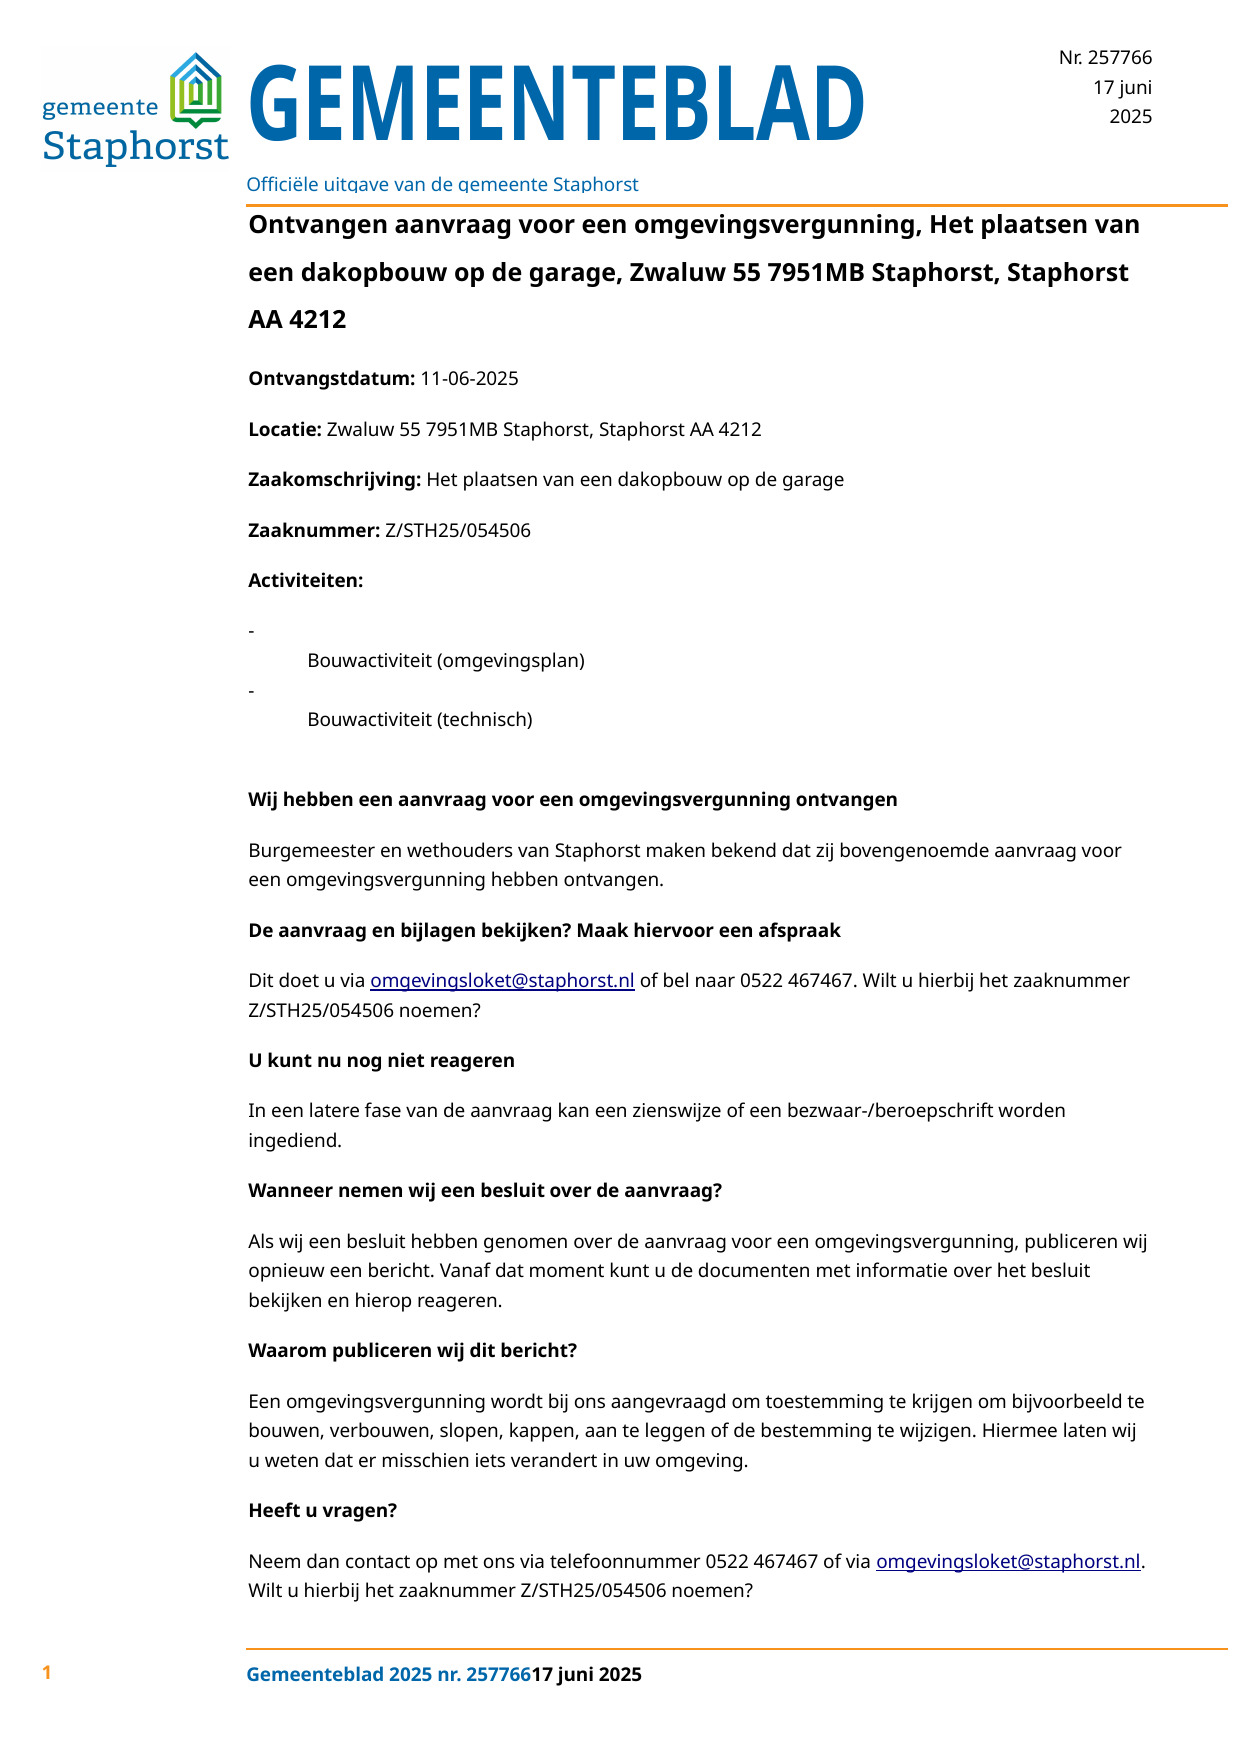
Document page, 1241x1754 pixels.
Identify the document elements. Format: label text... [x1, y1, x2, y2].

text Ontvangen aanvraag voor een omgevingsvergunning, Het plaatsen van een dakopbouw op de garage, Zwaluw 55 7951MB Staphorst, Staphorst AA 4212 [248, 207, 1152, 336]
text In een latere fase van de aanvraag kan een zienswijze of een bezwaar-/beroepschrift worden ingediend. [248, 1098, 1152, 1153]
text Dit doet u via omgevingsloket@staphorst.nl of bel naar 0522 467467. Wilt u hierbij het zaaknummer Z/STH25/054506 noemen? [248, 967, 1152, 1022]
text U kunt nu nog niet reageren [248, 1047, 1152, 1073]
text Neem dan contact op met ons via telefoonnummer 0522 467467 of via omgevingsloket@staphorst.nl. Wilt u hierbij het zaaknummer Z/STH25/054506 noemen? [248, 1548, 1152, 1603]
text Een omgevingsvergunning wordt bij ons aangevraagd om toestemming te krijgen om bijvoorbeeld te bouwen, verbouwen, slopen, kappen, aan te leggen of de bestemming te wijzigen. Hiermee laten wij u weten dat er misschien iets verandert in uw omgeving. [248, 1388, 1152, 1473]
text Heeft u vragen? [248, 1498, 1152, 1523]
text Locatie: Zwaluw 55 7951MB Staphorst, Staphorst AA 4212 [248, 416, 1152, 442]
text Zaaknummer: Z/STH25/054506 [248, 517, 1152, 542]
text Waarom publiceren wij dit bericht? [248, 1338, 1152, 1363]
text De aanvraag en bijlagen bekijken? Maak hiervoor een afspraak [248, 917, 1152, 942]
text Ontvangstdatum: 11-06-2025 [248, 366, 1152, 391]
list Bouwactiviteit (omgevingsplan) [248, 647, 1152, 673]
text Wij hebben een aanvraag voor een omgevingsvergunning ontvangen [248, 786, 1152, 812]
text Als wij een besluit hebben genomen over de aanvraag voor een omgevingsvergunning, publiceren wij opnieuw een bericht. Vanaf dat moment kunt u de documenten met informatie over het besluit bekijken en hierop reageren. [248, 1228, 1152, 1313]
list Bouwactiviteit (technisch) [248, 706, 1152, 732]
text Zaakomschrijving: Het plaatsen van een dakopbouw op de garage [248, 466, 1152, 492]
text Activiteiten: [248, 567, 1152, 593]
picture [41, 47, 231, 172]
text Wanneer nemen wij een besluit over de aanvraag? [248, 1178, 1152, 1203]
text Burgemeester en wethouders van Staphorst maken bekend dat zij bovengenoemde aanvraag voor een omgevingsvergunning hebben ontvangen. [248, 837, 1152, 892]
